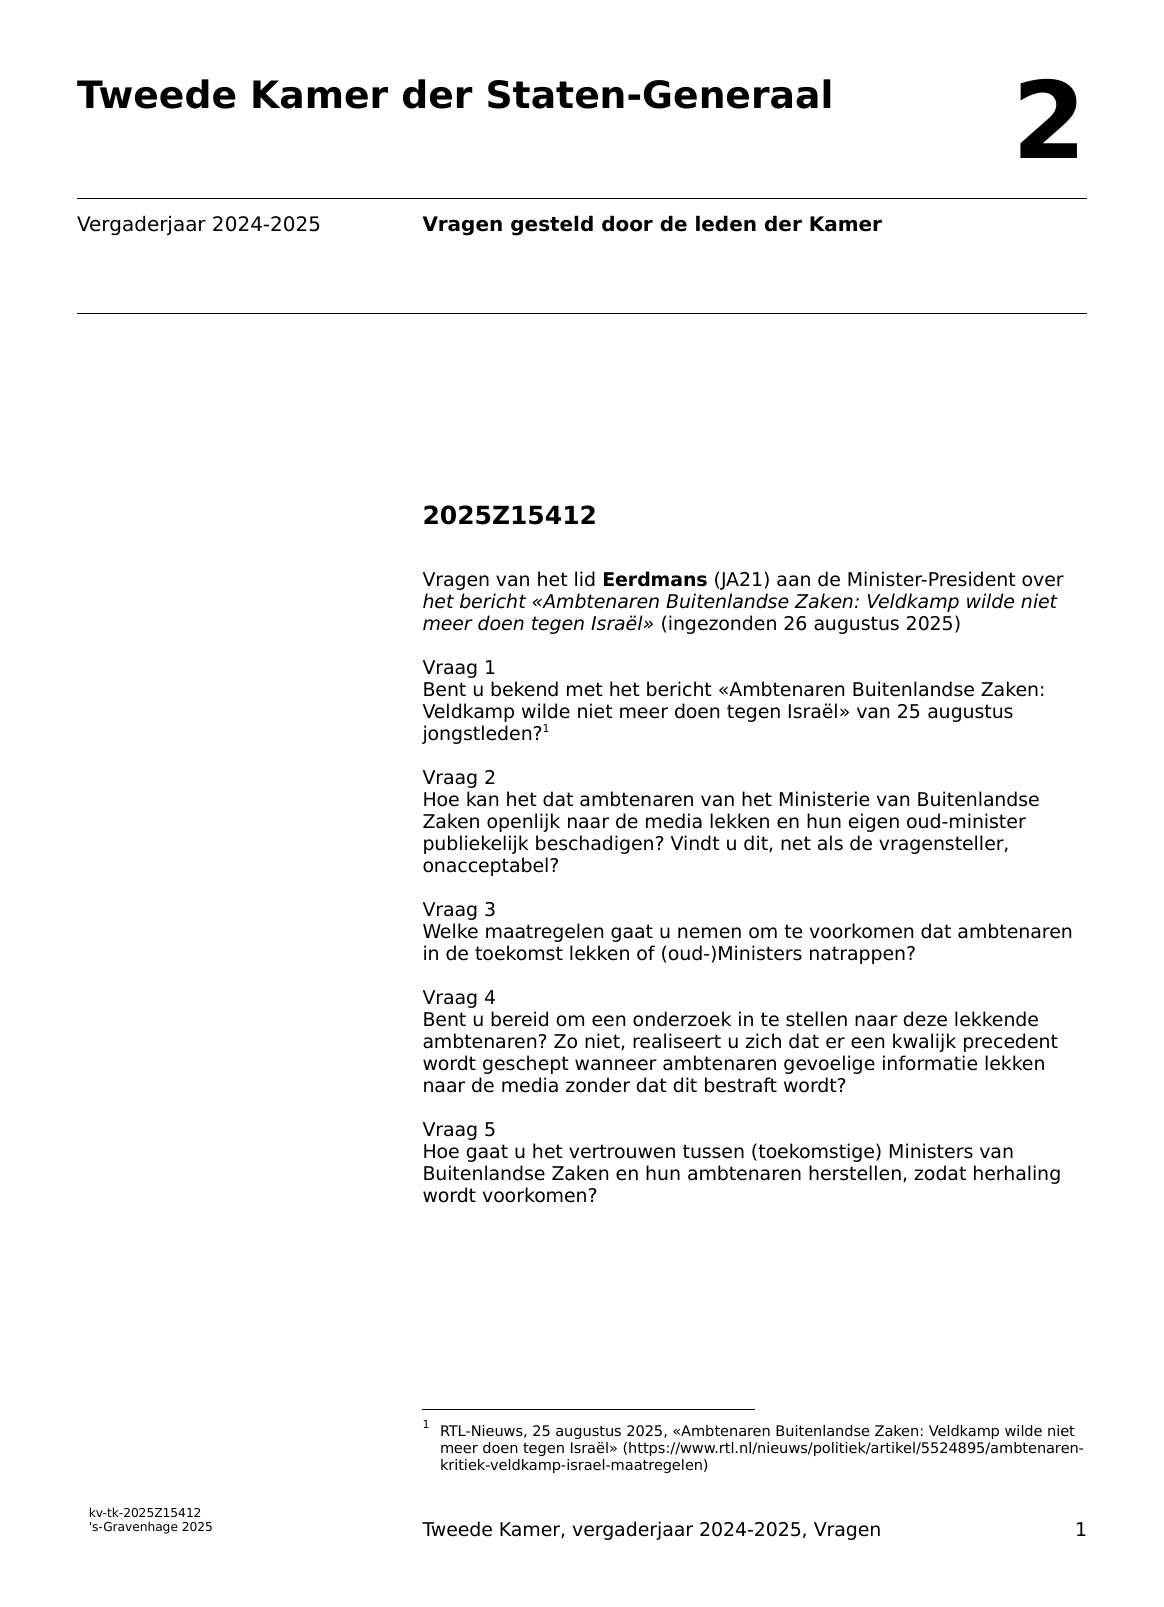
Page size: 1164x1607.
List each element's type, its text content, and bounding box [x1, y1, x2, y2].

text 's-Gravenhage 2025 [88, 1520, 323, 1534]
text 2025Z15412 [422, 501, 1087, 531]
text Hoe gaat u het vertrouwen tussen (toekomstige) Ministers van Buitenlandse Zaken en hun ambtenaren herstellen, zodat herhaling wordt voorkomen? [422, 1141, 1087, 1207]
text Vragen van het lid Eerdmans (JA21) aan de Minister-President over het bericht «Ambtenaren Buitenlandse Zaken: Veldkamp wilde niet meer doen tegen Israël» (ingezonden 26 augustus 2025) [422, 569, 1087, 635]
text Bent u bereid om een onderzoek in te stellen naar deze lekkende ambtenaren? Zo niet, realiseert u zich dat er een kwalijk precedent wordt geschept wanneer ambtenaren gevoelige informatie lekken naar de media zonder dat dit bestraft wordt? [422, 1009, 1087, 1097]
text Bent u bekend met het bericht «Ambtenaren Buitenlandse Zaken: Veldkamp wilde niet meer doen tegen Israël» van 25 augustus jongstleden? [422, 679, 1087, 745]
text kv-tk-2025Z15412 [88, 1506, 323, 1520]
table_header 2 [886, 59, 1087, 198]
text Hoe kan het dat ambtenaren van het Ministerie van Buitenlandse Zaken openlijk naar de media lekken en hun eigen oud-minister publiekelijk beschadigen? Vindt u dit, net als de vragensteller, onacceptabel? [422, 789, 1087, 877]
table_cell Vragen gesteld door de leden der Kamer [422, 199, 1087, 313]
text Vraag 4 [422, 987, 1087, 1009]
text Vraag 3 [422, 899, 1087, 921]
text Vraag 1 [422, 657, 1087, 679]
table_cell Vergaderjaar 2024-2025 [77, 199, 422, 313]
text Vraag 5 [422, 1119, 1087, 1141]
table_header Tweede Kamer der Staten-Generaal [77, 59, 886, 198]
text Vraag 2 [422, 767, 1087, 789]
text Welke maatregelen gaat u nemen om te voorkomen dat ambtenaren in de toekomst lekken of (oud-)Ministers natrappen? [422, 921, 1087, 965]
text RTL-Nieuws, 25 augustus 2025, «Ambtenaren Buitenlandse Zaken: Veldkamp wilde niet meer doen tegen Israël» (https://www.rtl.nl/nieuws/politiek/artikel/5524895/ambtenaren-kritiek-veldkamp-israel-maatregelen) [422, 1418, 1087, 1474]
